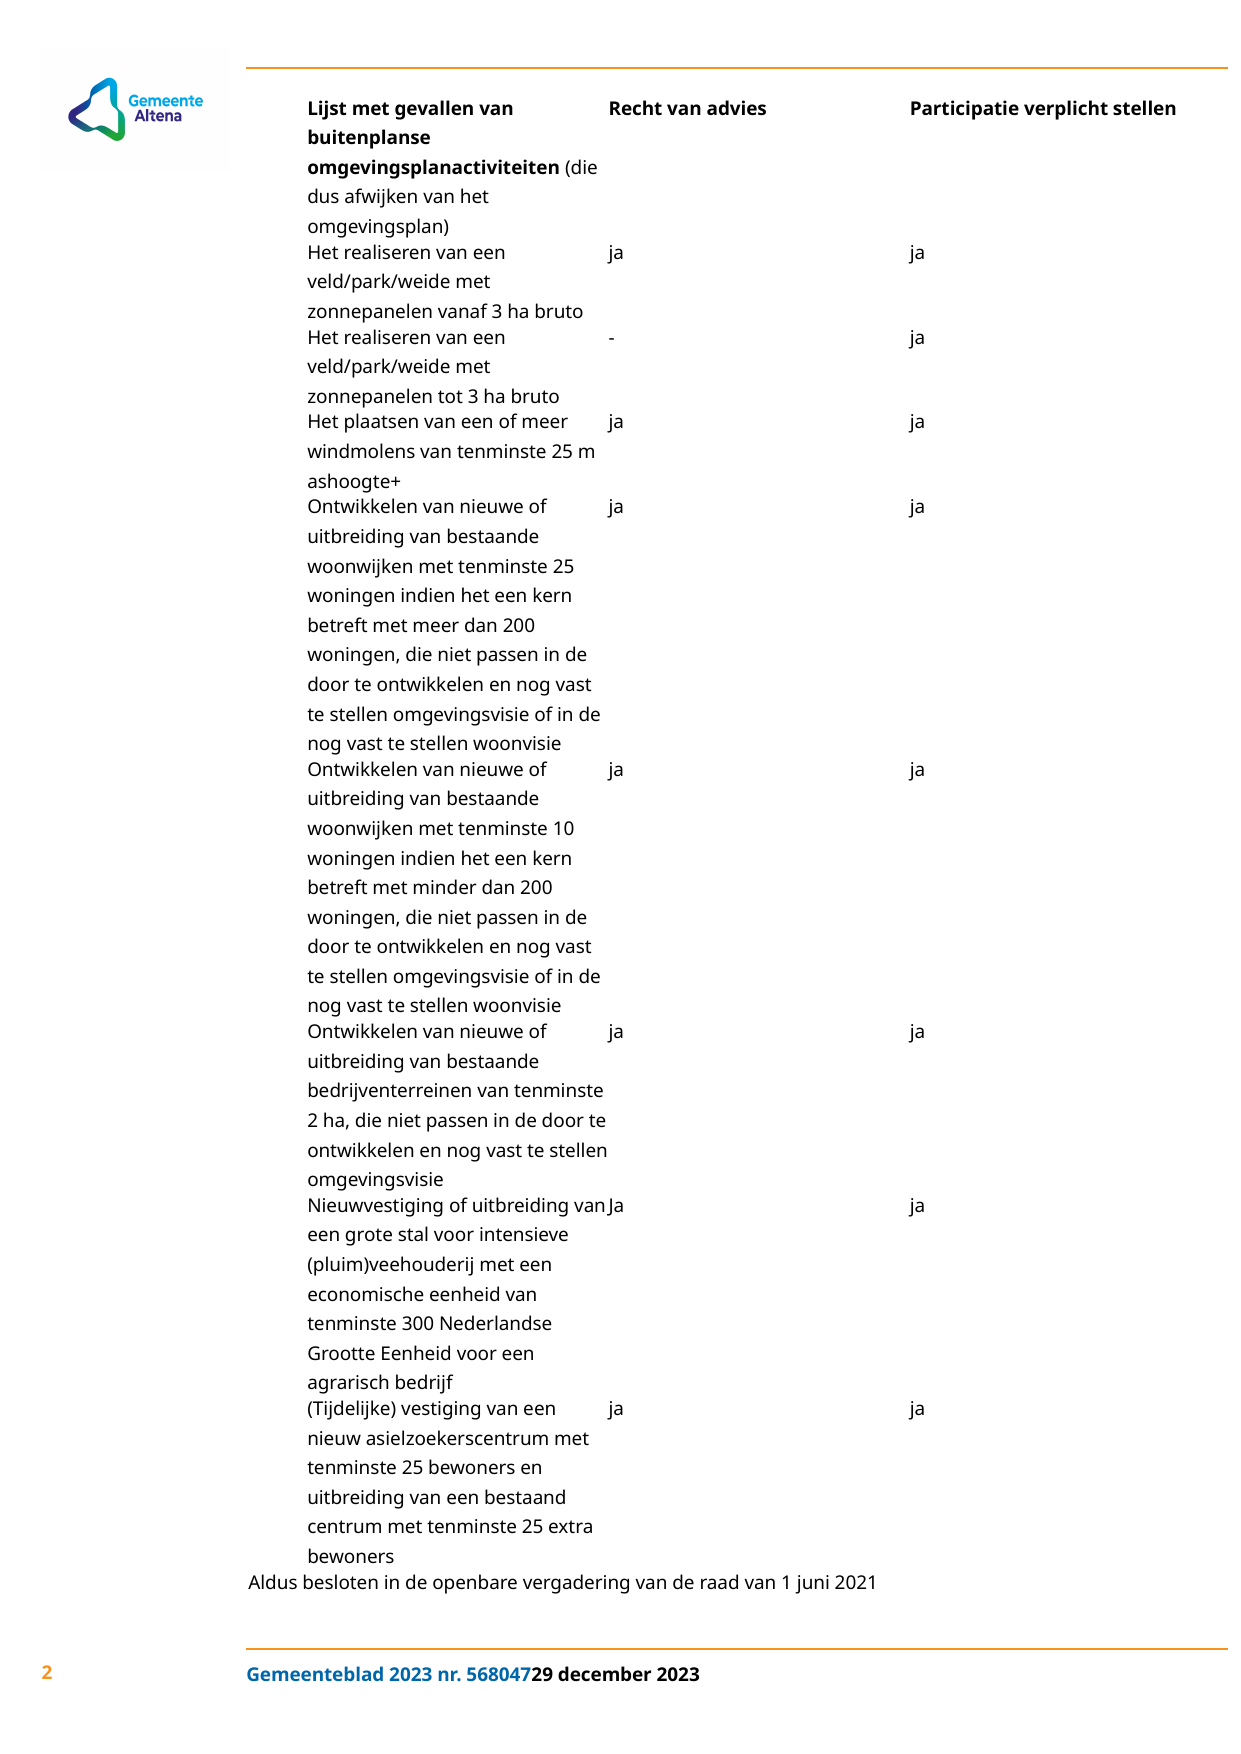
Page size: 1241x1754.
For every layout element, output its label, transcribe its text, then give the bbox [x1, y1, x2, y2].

table_cell Nieuwvestiging of uitbreiding van een grote stal voor intensieve (pluim)veehouderij met een economische eenheid van tenminste 300 Nederlandse Grootte Eenheid voor een agrarisch bedrijf [307, 1192, 608, 1395]
table_header Recht van advies [608, 95, 909, 239]
table_cell Ja [608, 1192, 909, 1395]
table_cell ja [608, 1395, 909, 1569]
table_cell Het plaatsen van een of meer windmolens van tenminste 25 m ashoogte+ [307, 409, 608, 494]
table_cell Het realiseren van een veld/park/weide met zonnepanelen tot 3 ha bruto [307, 324, 608, 409]
table_cell Het realiseren van een veld/park/weide met zonnepanelen vanaf 3 ha bruto [307, 239, 608, 324]
table_cell Ontwikkelen van nieuwe of uitbreiding van bestaande woonwijken met tenminste 25 woningen indien het een kern betreft met meer dan 200 woningen, die niet passen in de door te ontwikkelen en nog vast te stellen omgevingsvisie of in de nog vast te stellen woonvisie [307, 494, 608, 756]
table_cell Ontwikkelen van nieuwe of uitbreiding van bestaande bedrijventerreinen van tenminste 2 ha, die niet passen in de door te ontwikkelen en nog vast te stellen omgevingsvisie [307, 1019, 608, 1192]
table_cell Ontwikkelen van nieuwe of uitbreiding van bestaande woonwijken met tenminste 10 woningen indien het een kern betreft met minder dan 200 woningen, die niet passen in de door te ontwikkelen en nog vast te stellen omgevingsvisie of in de nog vast te stellen woonvisie [307, 756, 608, 1018]
table_cell ja [608, 239, 909, 324]
table_cell ja [910, 324, 1211, 409]
table_cell ja [910, 239, 1211, 324]
table_cell ja [910, 1019, 1211, 1192]
table_cell ja [910, 756, 1211, 1018]
table_cell ja [910, 1395, 1211, 1569]
table_cell ja [608, 1019, 909, 1192]
table_header Participatie verplicht stellen [910, 95, 1211, 239]
table_cell ja [608, 409, 909, 494]
table_cell - [608, 324, 909, 409]
table_cell ja [910, 1192, 1211, 1395]
table_cell (Tijdelijke) vestiging van een nieuw asielzoekerscentrum met tenminste 25 bewoners en uitbreiding van een bestaand centrum met tenminste 25 extra bewoners [307, 1395, 608, 1569]
table_cell ja [910, 494, 1211, 756]
table_cell ja [608, 756, 909, 1018]
table_cell ja [910, 409, 1211, 494]
table_cell ja [608, 494, 909, 756]
text Aldus besloten in de openbare vergadering van de raad van 1 juni 2021 [248, 1569, 1152, 1595]
table_header Lijst met gevallen van buitenplanse omgevingsplanactiviteiten (die dus afwijken van het omgevingsplan) [307, 95, 608, 239]
picture [41, 47, 231, 172]
